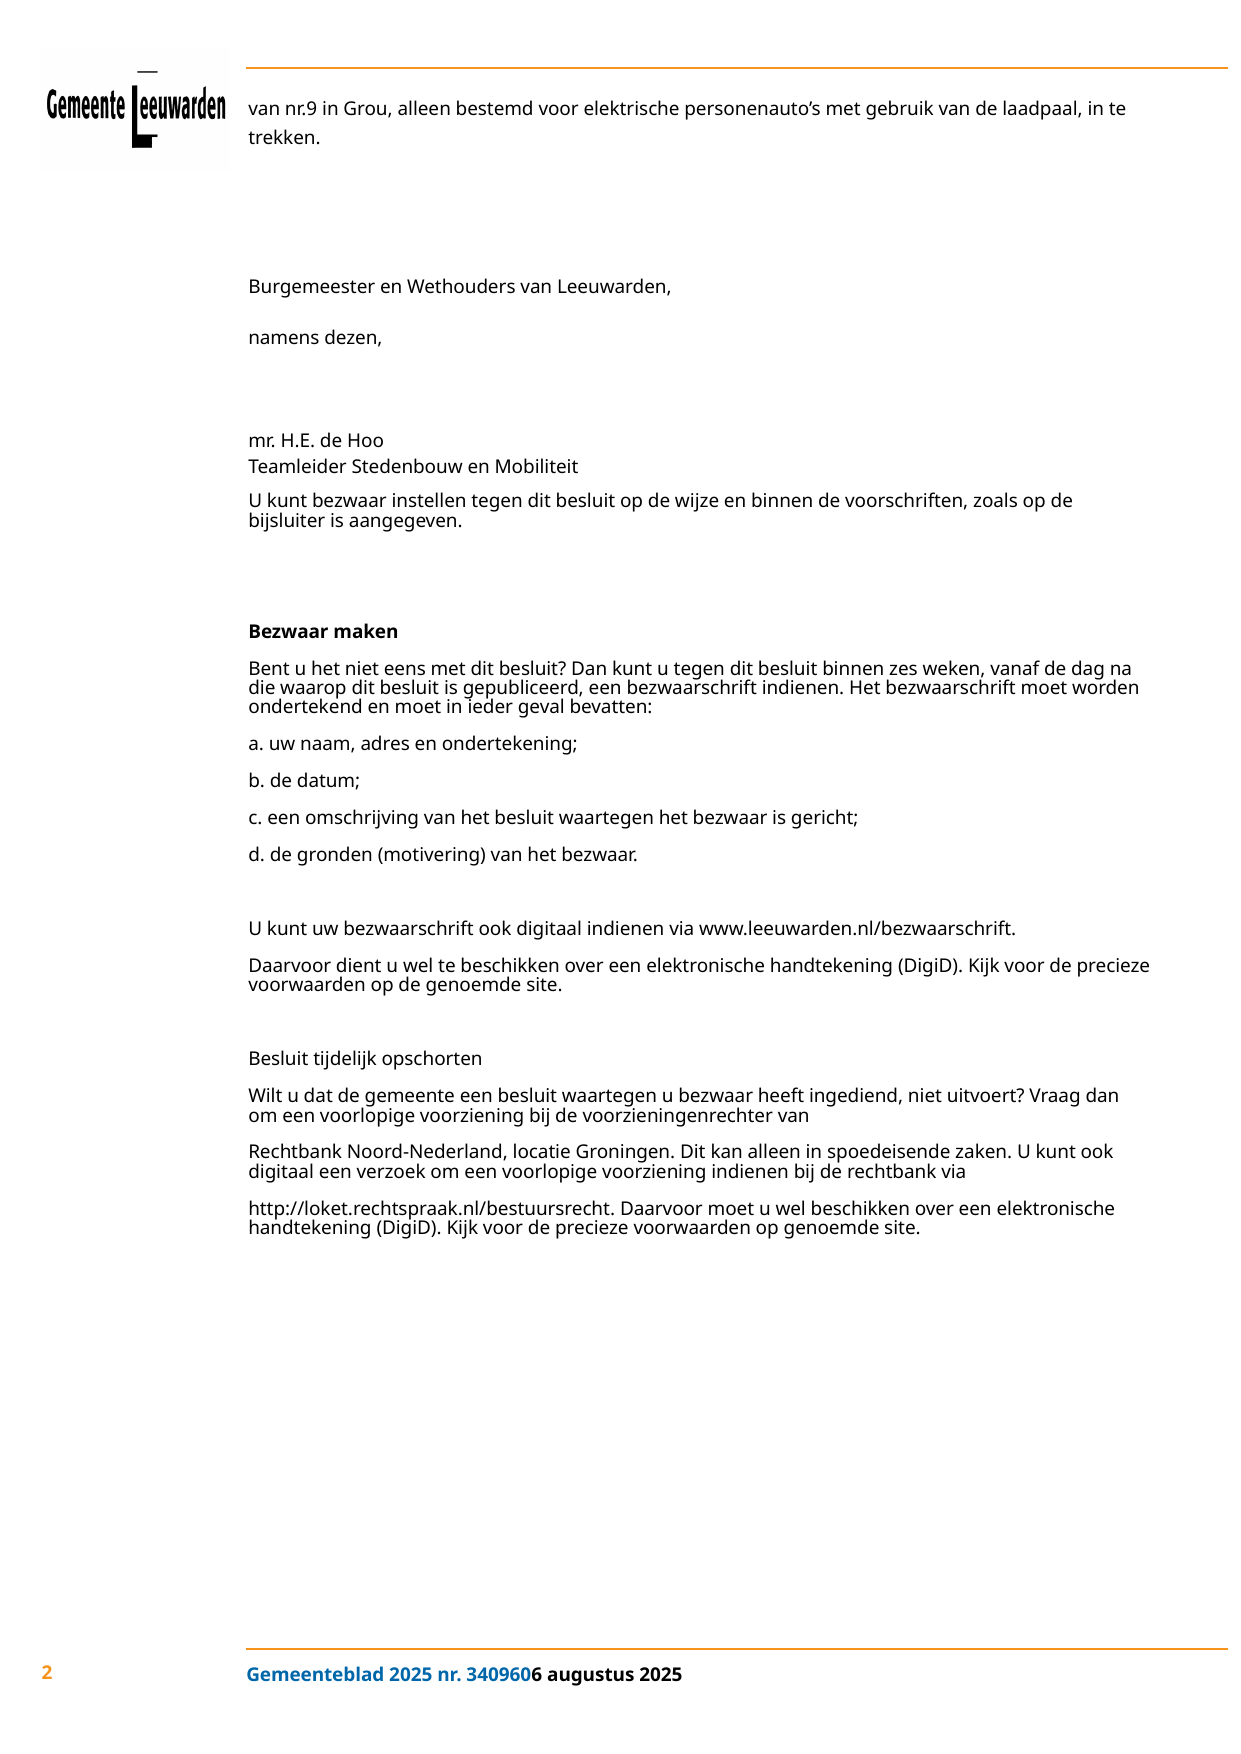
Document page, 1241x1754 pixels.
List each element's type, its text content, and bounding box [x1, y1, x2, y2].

text Bent u het niet eens met dit besluit? Dan kunt u tegen dit besluit binnen zes weken, vanaf de dag na die waarop dit besluit is gepubliceerd, een bezwaarschrift indienen. Het bezwaarschrift moet worden ondertekend en moet in ieder geval bevatten: [248, 660, 1152, 717]
picture [41, 47, 231, 172]
text U kunt bezwaar instellen tegen dit besluit op de wijze en binnen de voorschriften, zoals op de bijsluiter is aangegeven. [248, 492, 1152, 531]
text http://loket.rechtspraak.nl/bestuursrecht. Daarvoor moet u wel beschikken over een elektronische handtekening (DigiD). Kijk voor de precieze voorwaarden op genoemde site. [248, 1200, 1152, 1238]
text namens dezen, [248, 324, 1152, 350]
text mr. H.E. de Hoo [248, 427, 1152, 453]
text d. de gronden (motivering) van het bezwaar. [248, 846, 1152, 865]
text U kunt uw bezwaarschrift ook digitaal indienen via www.leeuwarden.nl/bezwaarschrift. [248, 920, 1152, 939]
text Teamleider Stedenbouw en Mobiliteit [248, 453, 1152, 479]
text Daarvoor dient u wel te beschikken over een elektronische handtekening (DigiD). Kijk voor de precieze voorwaarden op de genoemde site. [248, 957, 1152, 996]
text Rechtbank Noord-Nederland, locatie Groningen. Dit kan alleen in spoedeisende zaken. U kunt ook digitaal een verzoek om een voorlopige voorziening indienen bij de rechtbank via [248, 1143, 1152, 1182]
text Burgemeester en Wethouders van Leeuwarden, [248, 273, 1152, 299]
text a. uw naam, adres en ondertekening; [248, 735, 1152, 754]
text b. de datum; [248, 772, 1152, 791]
text Wilt u dat de gemeente een besluit waartegen u bezwaar heeft ingediend, niet uitvoert? Vraag dan om een voorlopige voorziening bij de voorzieningenrechter van [248, 1087, 1152, 1126]
text c. een omschrijving van het besluit waartegen het bezwaar is gericht; [248, 809, 1152, 828]
text van nr.9 in Grou, alleen bestemd voor elektrische personenauto’s met gebruik van de laadpaal, in te trekken. [248, 95, 1152, 150]
text Bezwaar maken [248, 623, 1152, 642]
text Besluit tijdelijk opschorten [248, 1050, 1152, 1069]
